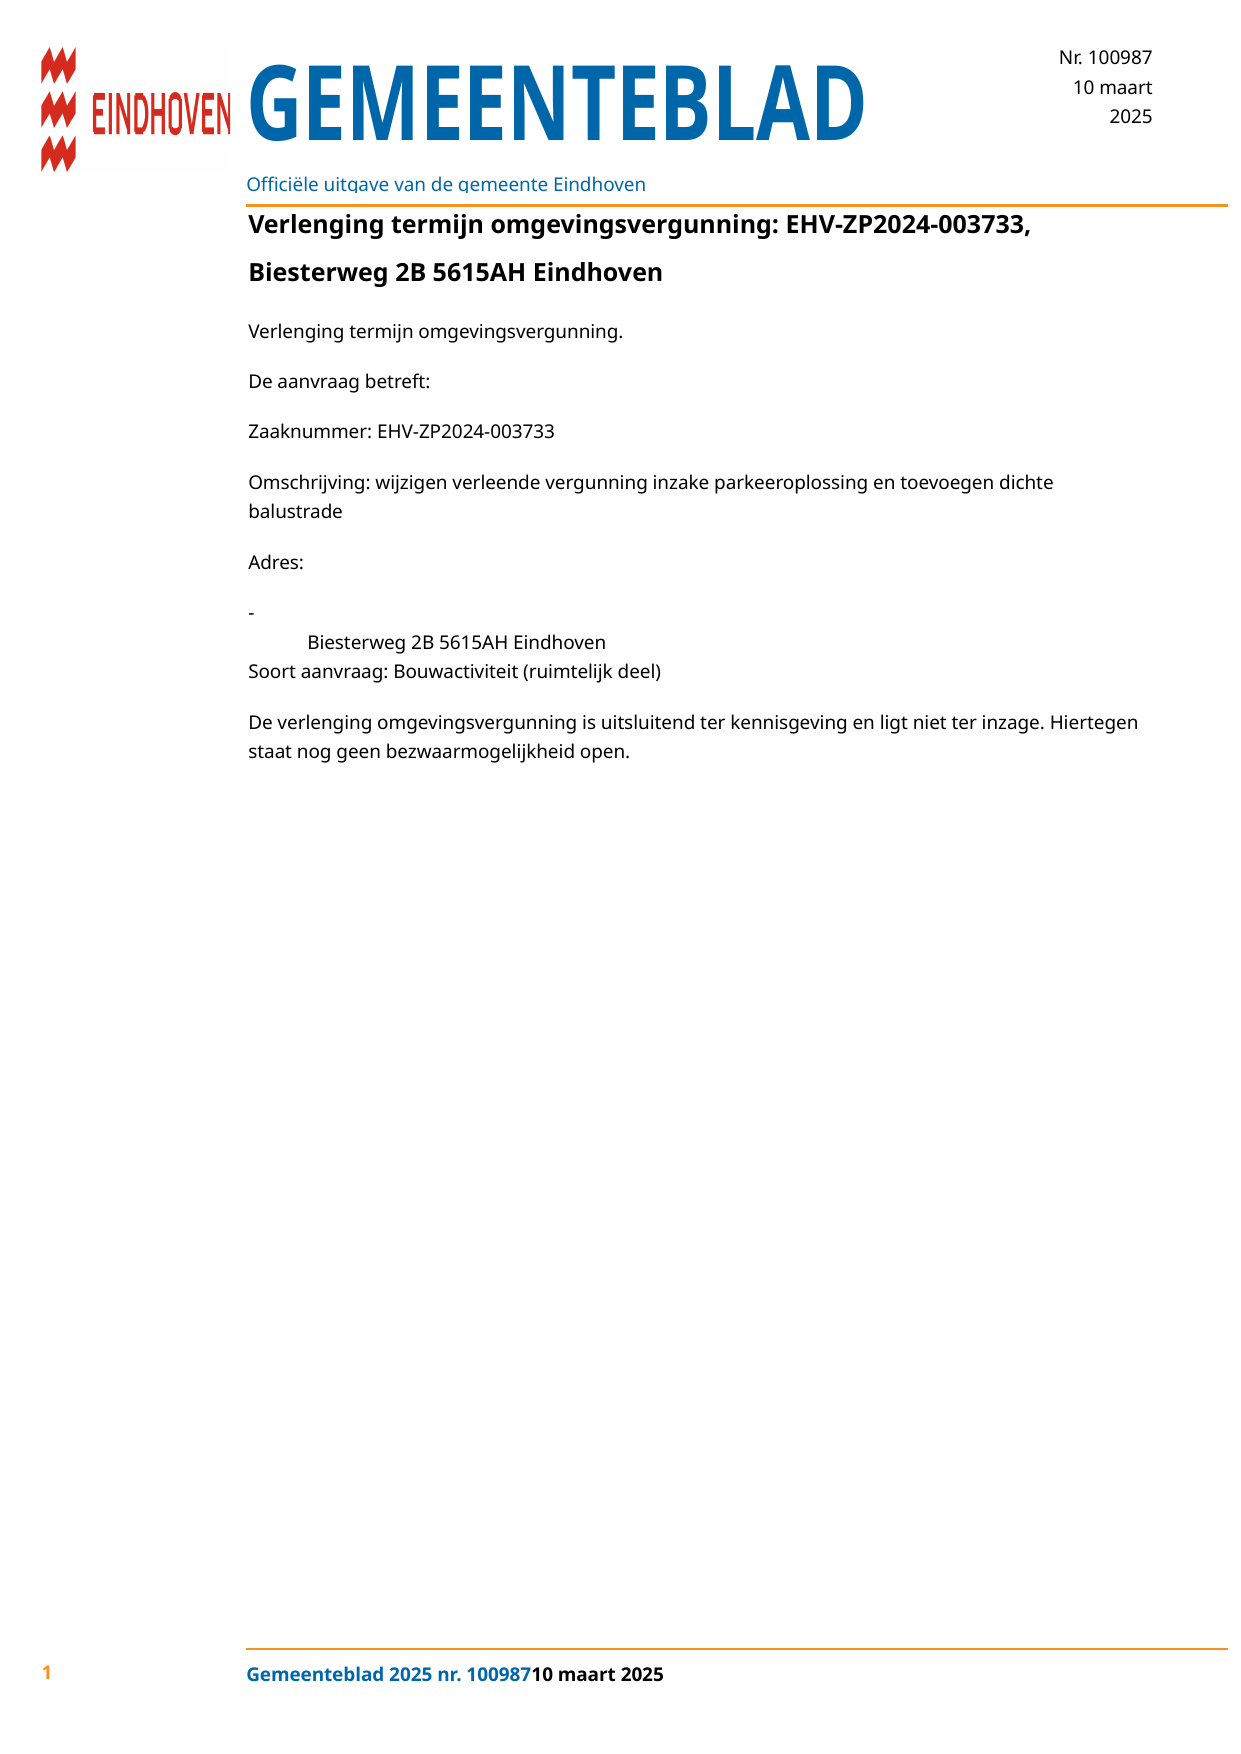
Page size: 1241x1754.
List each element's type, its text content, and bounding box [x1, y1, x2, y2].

text Zaaknummer: EHV-ZP2024-003733 [248, 419, 1152, 444]
text De aanvraag betreft: [248, 368, 1152, 394]
text Verlenging termijn omgevingsvergunning: EHV-ZP2024-003733, Biesterweg 2B 5615AH Eindhoven [248, 207, 1152, 288]
text Adres: [248, 549, 1152, 575]
text Soort aanvraag: Bouwactiviteit (ruimtelijk deel) [248, 659, 1152, 684]
list Biesterweg 2B 5615AH Eindhoven [248, 629, 1152, 655]
picture [41, 47, 231, 172]
text De verlenging omgevingsvergunning is uitsluitend ter kennisgeving en ligt niet ter inzage. Hiertegen staat nog geen bezwaarmogelijkheid open. [248, 709, 1152, 764]
text Omschrijving: wijzigen verleende vergunning inzake parkeeroplossing en toevoegen dichte balustrade [248, 469, 1152, 524]
text Verlenging termijn omgevingsvergunning. [248, 318, 1152, 344]
